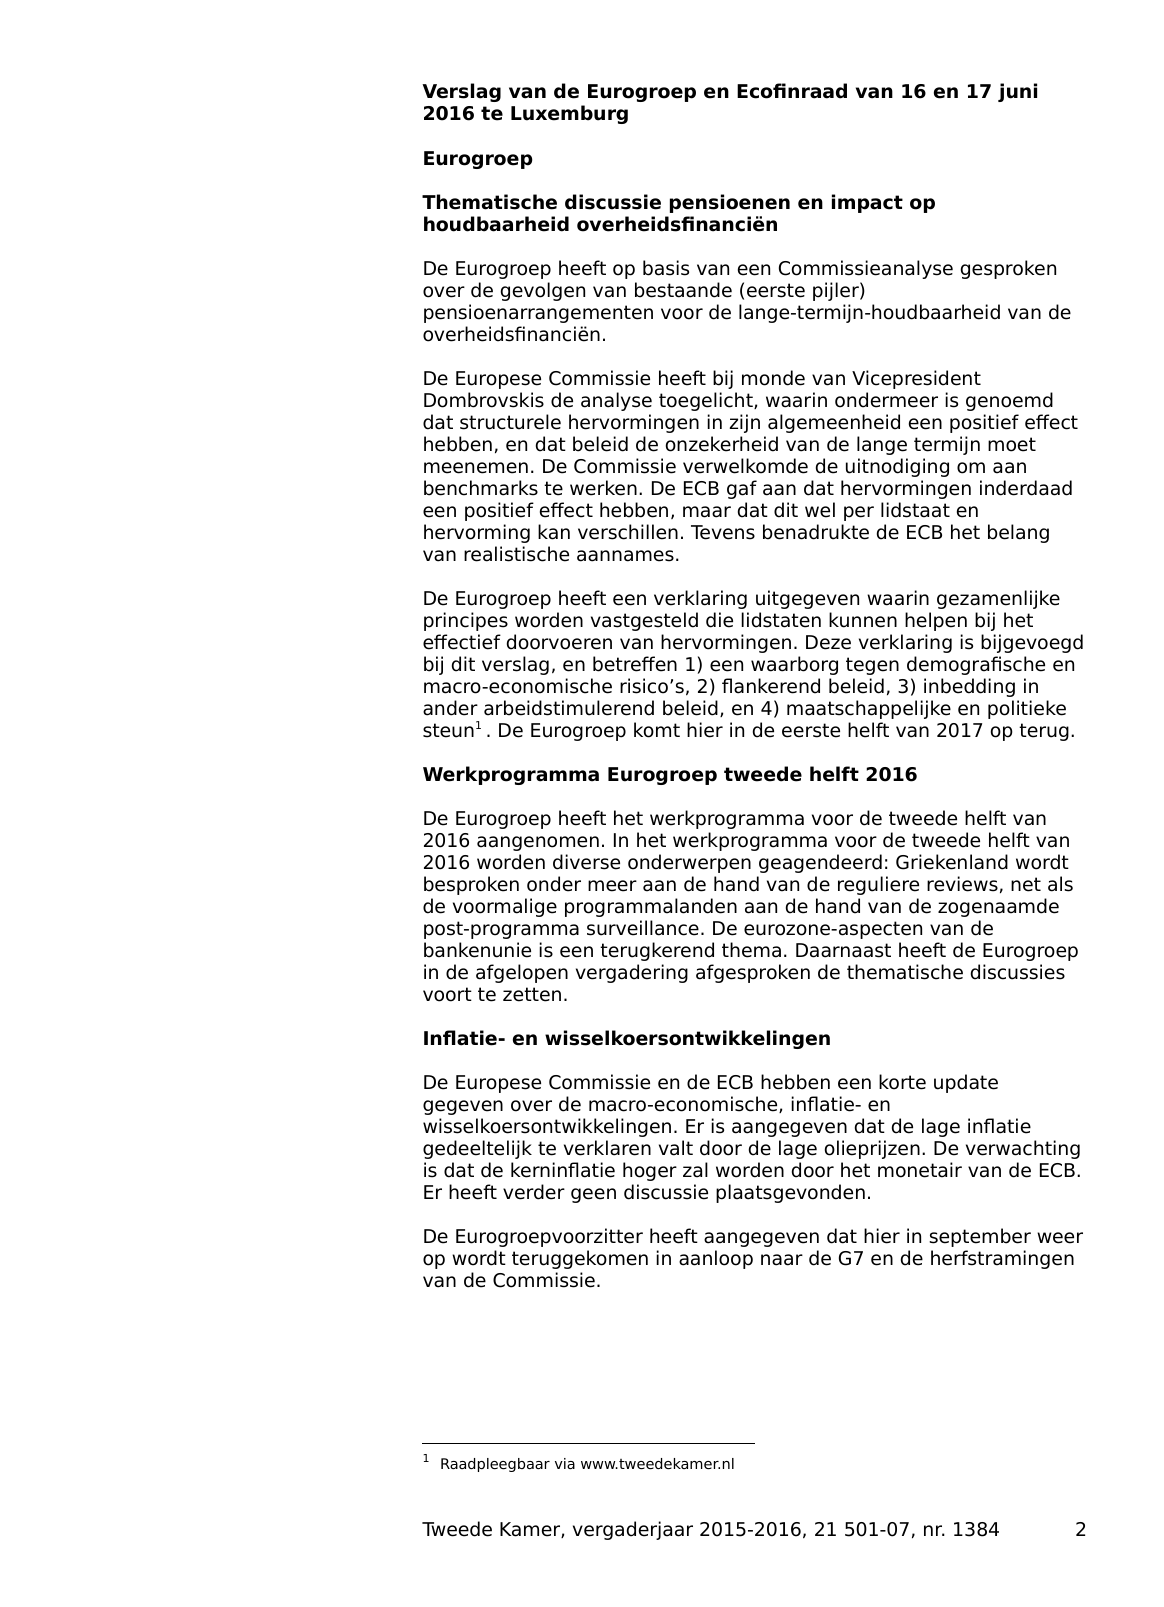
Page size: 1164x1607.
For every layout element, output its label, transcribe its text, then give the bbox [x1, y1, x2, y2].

subtitle Eurogroep [422, 147, 1087, 169]
text De Eurogroep heeft een verklaring uitgegeven waarin gezamenlijke principes worden vastgesteld die lidstaten kunnen helpen bij het effectief doorvoeren van hervormingen. Deze verklaring is bijgevoegd bij dit verslag, en betreffen 1) een waarborg tegen demografische en macro-economische risico’s, 2) flankerend beleid, 3) inbedding in ander arbeidstimulerend beleid, en 4) maatschappelijke en politieke steun. De Eurogroep komt hier in de eerste helft van 2017 op terug. [422, 588, 1087, 742]
text De Europese Commissie heeft bij monde van Vicepresident Dombrovskis de analyse toegelicht, waarin ondermeer is genoemd dat structurele hervormingen in zijn algemeenheid een positief effect hebben, en dat beleid de onzekerheid van de lange termijn moet meenemen. De Commissie verwelkomde de uitnodiging om aan benchmarks te werken. De ECB gaf aan dat hervormingen inderdaad een positief effect hebben, maar dat dit wel per lidstaat en hervorming kan verschillen. Tevens benadrukte de ECB het belang van realistische aannames. [422, 368, 1087, 566]
text De Eurogroepvoorzitter heeft aangegeven dat hier in september weer op wordt teruggekomen in aanloop naar de G7 en de herfstramingen van de Commissie. [422, 1226, 1087, 1292]
subtitle Werkprogramma Eurogroep tweede helft 2016 [422, 764, 1087, 786]
subtitle Verslag van de Eurogroep en Ecofinraad van 16 en 17 juni 2016 te Luxemburg [422, 81, 1087, 125]
subtitle Inflatie- en wisselkoersontwikkelingen [422, 1028, 1087, 1050]
text De Eurogroep heeft het werkprogramma voor de tweede helft van 2016 aangenomen. In het werkprogramma voor de tweede helft van 2016 worden diverse onderwerpen geagendeerd: Griekenland wordt besproken onder meer aan de hand van de reguliere reviews, net als de voormalige programmalanden aan de hand van de zogenaamde post-programma surveillance. De eurozone-aspecten van de bankenunie is een terugkerend thema. Daarnaast heeft de Eurogroep in de afgelopen vergadering afgesproken de thematische discussies voort te zetten. [422, 808, 1087, 1006]
subtitle Thematische discussie pensioenen en impact op houdbaarheid overheidsfinanciën [422, 192, 1087, 236]
text De Europese Commissie en de ECB hebben een korte update gegeven over de macro-economische, inflatie- en wisselkoersontwikkelingen. Er is aangegeven dat de lage inflatie gedeeltelijk te verklaren valt door de lage olieprijzen. De verwachting is dat de kerninflatie hoger zal worden door het monetair van de ECB. Er heeft verder geen discussie plaatsgevonden. [422, 1072, 1087, 1204]
text Raadpleegbaar via www.tweedekamer.nl [422, 1452, 1087, 1474]
text De Eurogroep heeft op basis van een Commissieanalyse gesproken over de gevolgen van bestaande (eerste pijler) pensioenarrangementen voor de lange-termijn-houdbaarheid van de overheidsfinanciën. [422, 258, 1087, 346]
